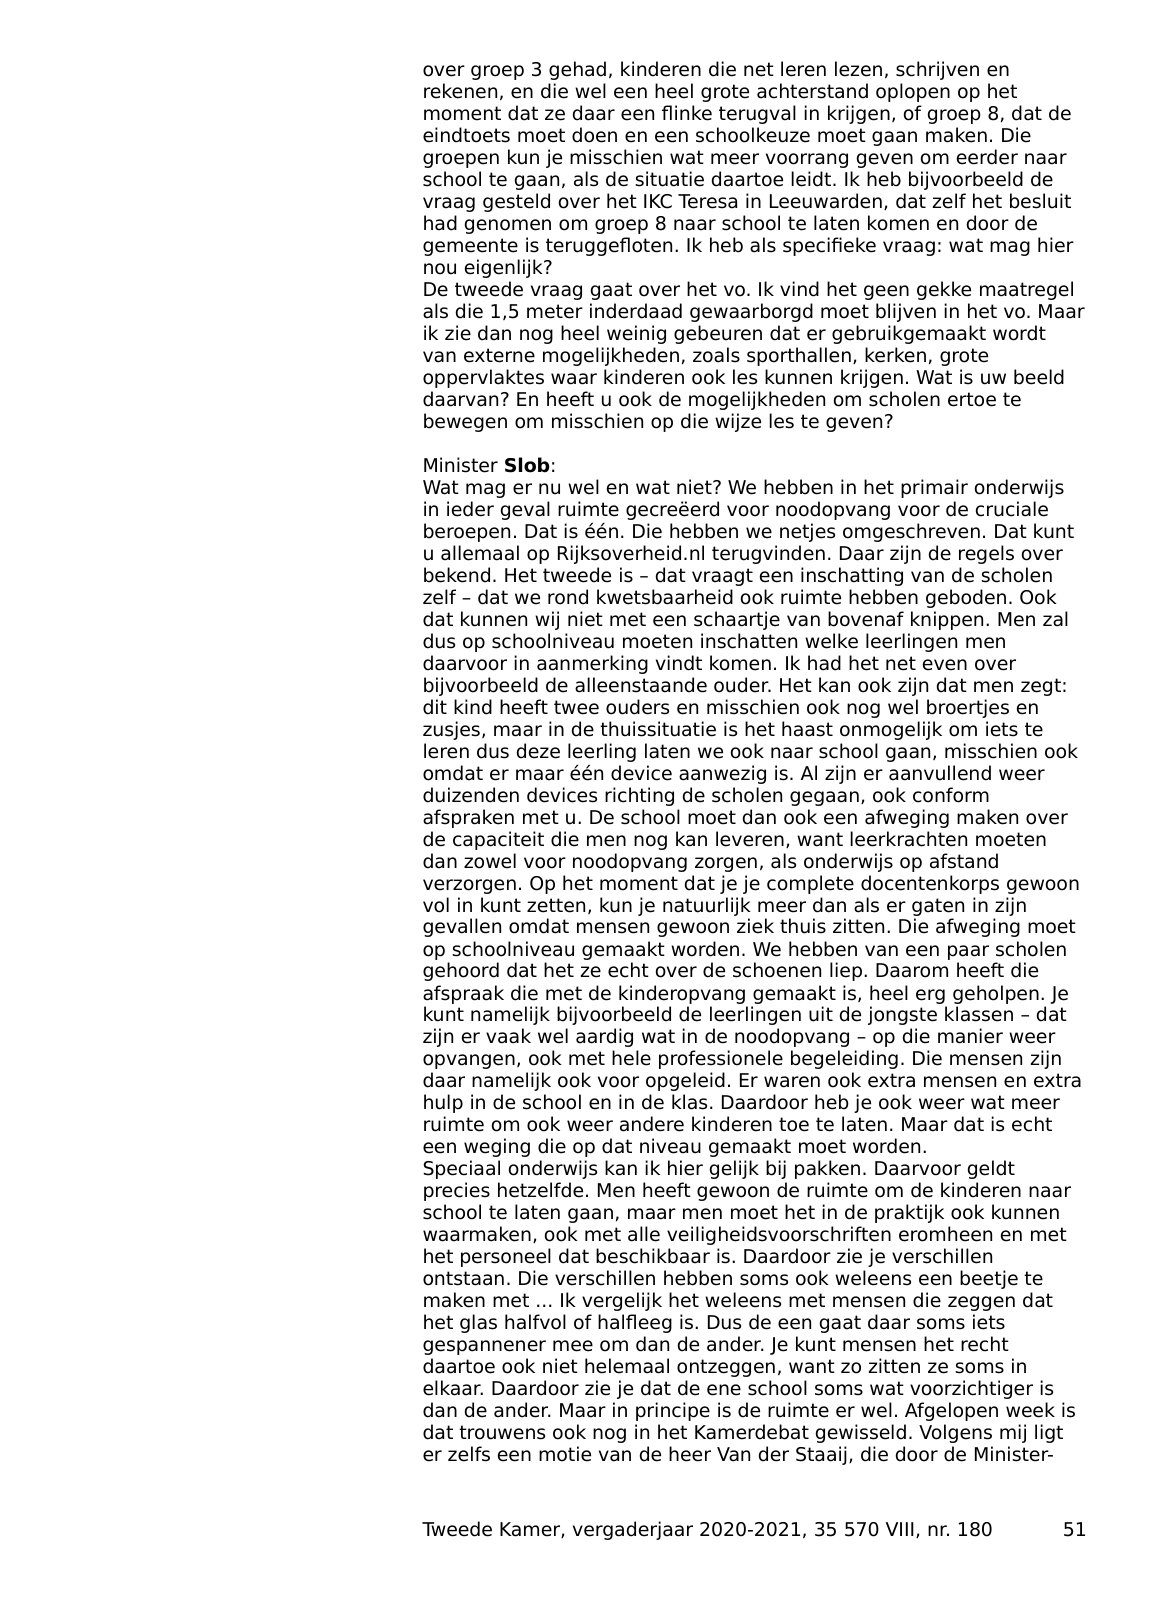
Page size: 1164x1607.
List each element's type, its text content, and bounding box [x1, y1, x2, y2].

text Wat mag er nu wel en wat niet? We hebben in het primair onderwijs in ieder geval ruimte gecreëerd voor noodopvang voor de cruciale beroepen. Dat is één. Die hebben we netjes omgeschreven. Dat kunt u allemaal op Rijksoverheid.nl terugvinden. Daar zijn de regels over bekend. Het tweede is – dat vraagt een inschatting van de scholen zelf – dat we rond kwetsbaarheid ook ruimte hebben geboden. Ook dat kunnen wij niet met een schaartje van bovenaf knippen. Men zal dus op schoolniveau moeten inschatten welke leerlingen men daarvoor in aanmerking vindt komen. Ik had het net even over bijvoorbeeld de alleenstaande ouder. Het kan ook zijn dat men zegt: dit kind heeft twee ouders en misschien ook nog wel broertjes en zusjes, maar in de thuissituatie is het haast onmogelijk om iets te leren dus deze leerling laten we ook naar school gaan, misschien ook omdat er maar één device aanwezig is. Al zijn er aanvullend weer duizenden devices richting de scholen gegaan, ook conform afspraken met u. De school moet dan ook een afweging maken over de capaciteit die men nog kan leveren, want leerkrachten moeten dan zowel voor noodopvang zorgen, als onderwijs op afstand verzorgen. Op het moment dat je je complete docentenkorps gewoon vol in kunt zetten, kun je natuurlijk meer dan als er gaten in zijn gevallen omdat mensen gewoon ziek thuis zitten. Die afweging moet op schoolniveau gemaakt worden. We hebben van een paar scholen gehoord dat het ze echt over de schoenen liep. Daarom heeft die afspraak die met de kinderopvang gemaakt is, heel erg geholpen. Je kunt namelijk bijvoorbeeld de leerlingen uit de jongste klassen – dat zijn er vaak wel aardig wat in de noodopvang – op die manier weer opvangen, ook met hele professionele begeleiding. Die mensen zijn daar namelijk ook voor opgeleid. Er waren ook extra mensen en extra hulp in de school en in de klas. Daardoor heb je ook weer wat meer ruimte om ook weer andere kinderen toe te laten. Maar dat is echt een weging die op dat niveau gemaakt moet worden. [422, 477, 1087, 1158]
text Minister Slob: [422, 455, 1087, 477]
text Speciaal onderwijs kan ik hier gelijk bij pakken. Daarvoor geldt precies hetzelfde. Men heeft gewoon de ruimte om de kinderen naar school te laten gaan, maar men moet het in de praktijk ook kunnen waarmaken, ook met alle veiligheidsvoorschriften eromheen en met het personeel dat beschikbaar is. Daardoor zie je verschillen ontstaan. Die verschillen hebben soms ook weleens een beetje te maken met ... Ik vergelijk het weleens met mensen die zeggen dat het glas halfvol of halfleeg is. Dus de een gaat daar soms iets gespannener mee om dan de ander. Je kunt mensen het recht daartoe ook niet helemaal ontzeggen, want zo zitten ze soms in elkaar. Daardoor zie je dat de ene school soms wat voorzichtiger is dan de ander. Maar in principe is de ruimte er wel. Afgelopen week is dat trouwens ook nog in het Kamerdebat gewisseld. Volgens mij ligt er zelfs een motie van de heer Van der Staaij, die door de Minister- [422, 1158, 1087, 1466]
text De tweede vraag gaat over het vo. Ik vind het geen gekke maatregel als die 1,5 meter inderdaad gewaarborgd moet blijven in het vo. Maar ik zie dan nog heel weinig gebeuren dat er gebruikgemaakt wordt van externe mogelijkheden, zoals sporthallen, kerken, grote oppervlaktes waar kinderen ook les kunnen krijgen. Wat is uw beeld daarvan? En heeft u ook de mogelijkheden om scholen ertoe te bewegen om misschien op die wijze les te geven? [422, 279, 1087, 433]
text over groep 3 gehad, kinderen die net leren lezen, schrijven en rekenen, en die wel een heel grote achterstand oplopen op het moment dat ze daar een flinke terugval in krijgen, of groep 8, dat de eindtoets moet doen en een schoolkeuze moet gaan maken. Die groepen kun je misschien wat meer voorrang geven om eerder naar school te gaan, als de situatie daartoe leidt. Ik heb bijvoorbeeld de vraag gesteld over het IKC Teresa in Leeuwarden, dat zelf het besluit had genomen om groep 8 naar school te laten komen en door de gemeente is teruggefloten. Ik heb als specifieke vraag: wat mag hier nou eigenlijk? [422, 59, 1087, 279]
